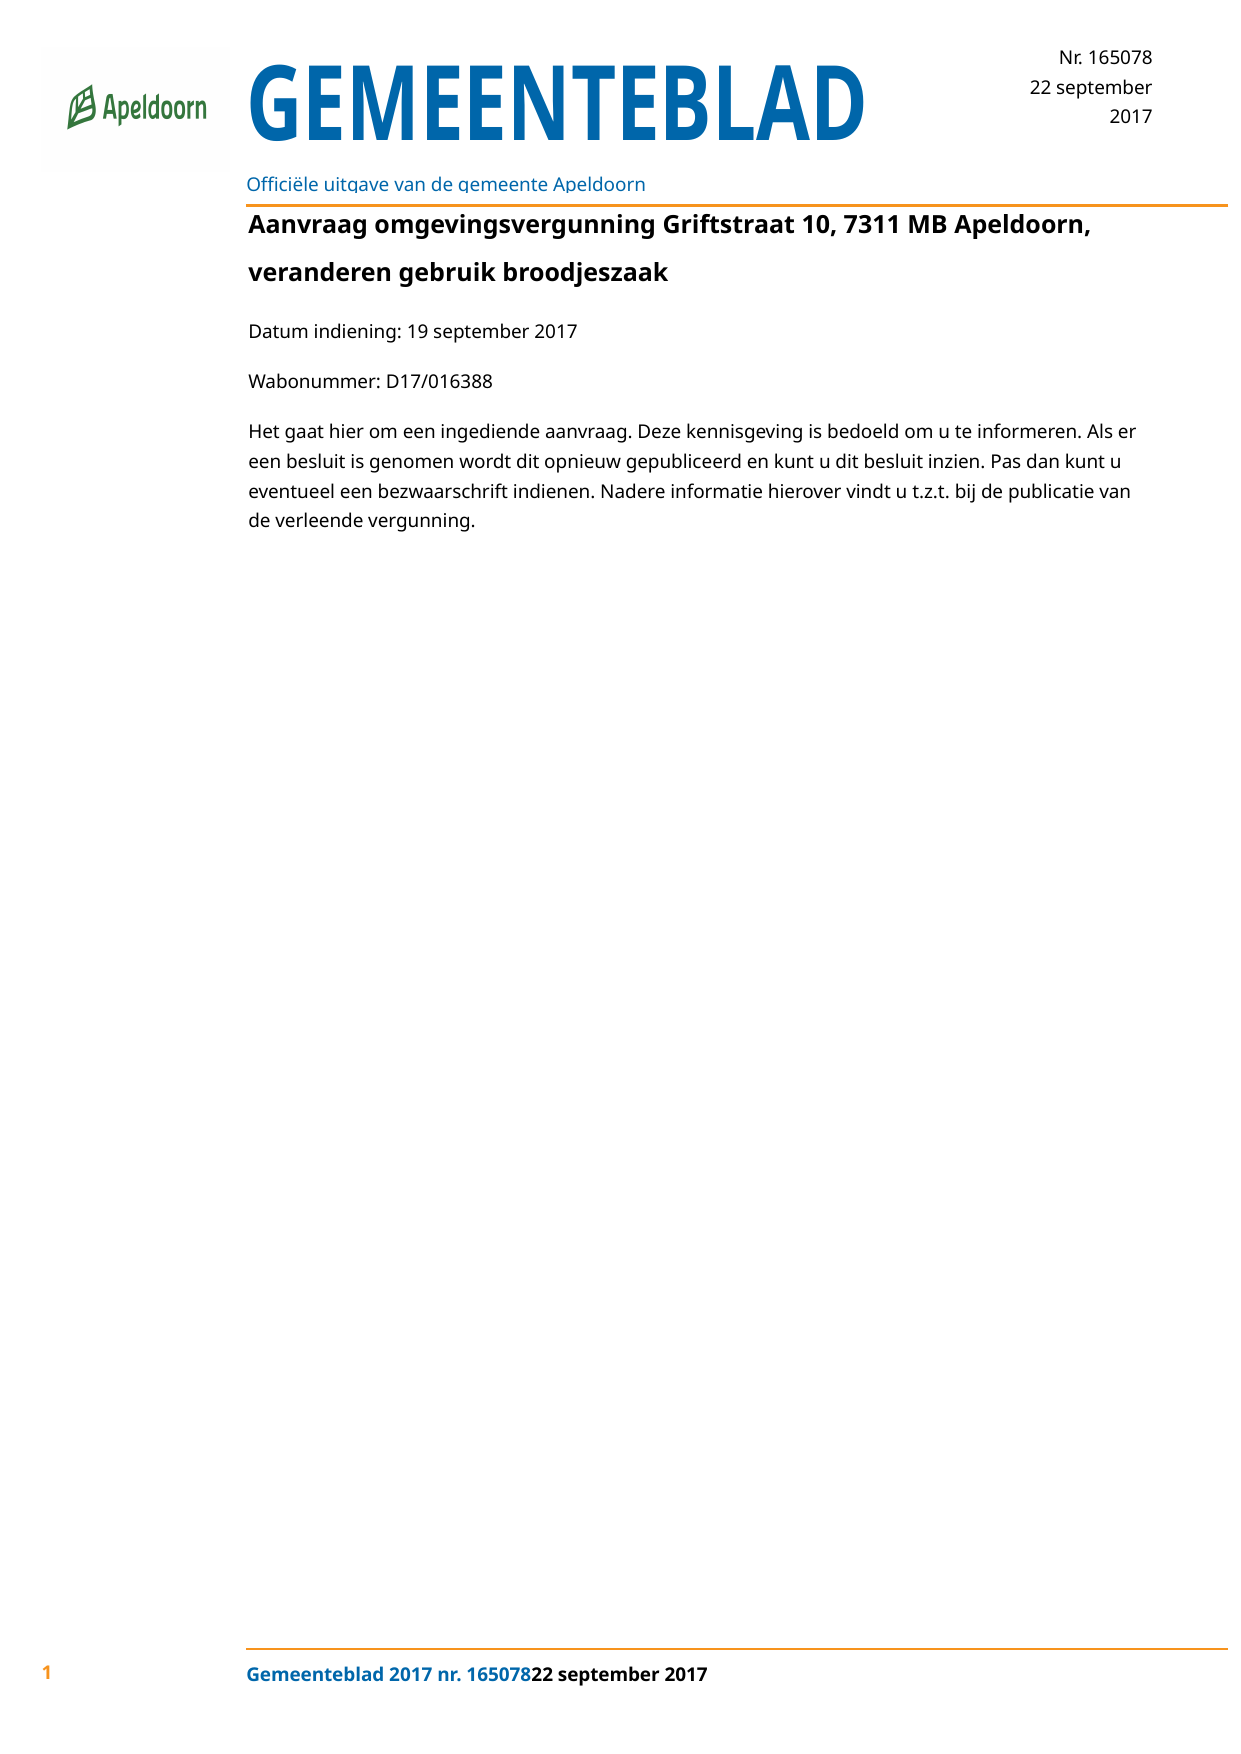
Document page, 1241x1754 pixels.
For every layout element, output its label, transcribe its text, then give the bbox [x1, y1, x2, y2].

text Aanvraag omgevingsvergunning Griftstraat 10, 7311 MB Apeldoorn, veranderen gebruik broodjeszaak [248, 207, 1152, 288]
text Wabonummer: D17/016388 [248, 368, 1152, 394]
picture [41, 47, 231, 172]
text Het gaat hier om een ingediende aanvraag. Deze kennisgeving is bedoeld om u te informeren. Als er een besluit is genomen wordt dit opnieuw gepubliceerd en kunt u dit besluit inzien. Pas dan kunt u eventueel een bezwaarschrift indienen. Nadere informatie hierover vindt u t.z.t. bij de publicatie van de verleende vergunning. [248, 419, 1152, 533]
text Datum indiening: 19 september 2017 [248, 318, 1152, 344]
